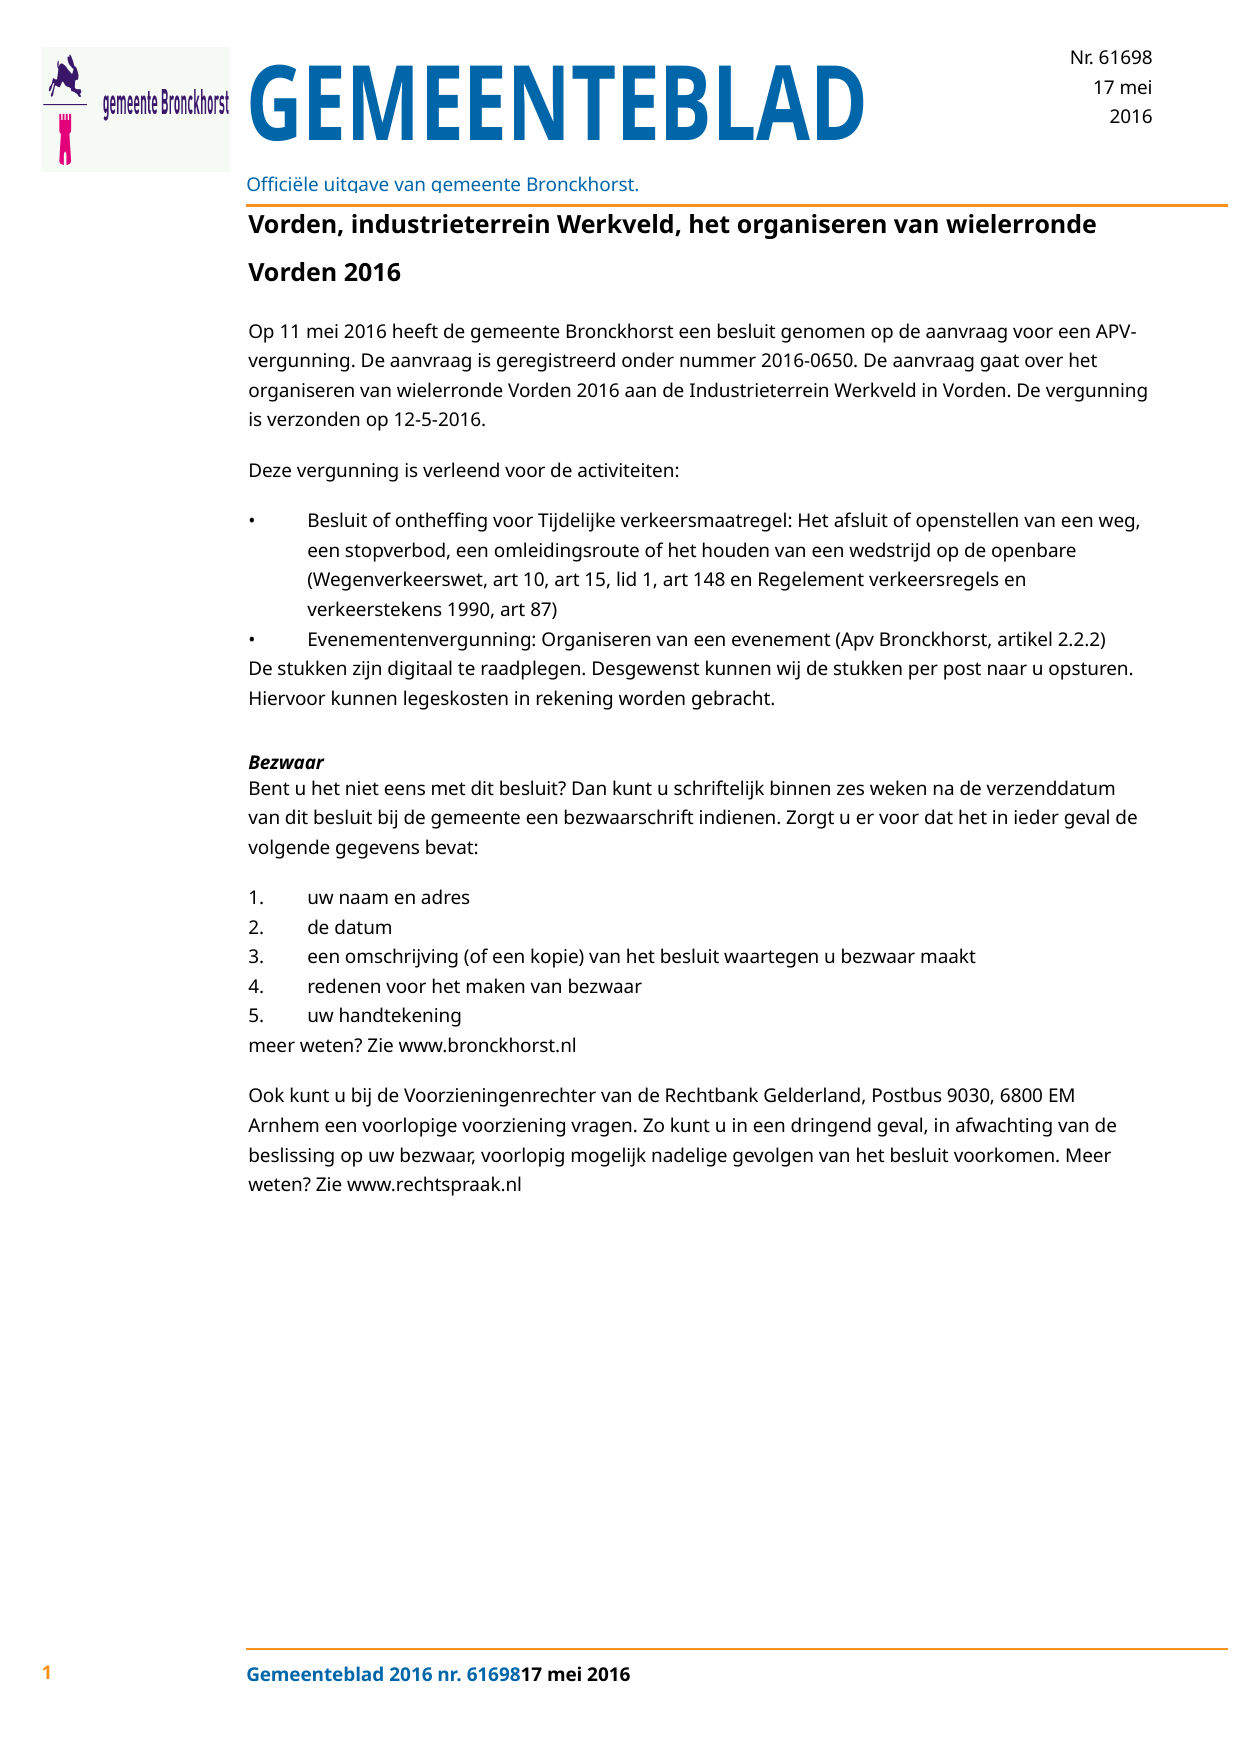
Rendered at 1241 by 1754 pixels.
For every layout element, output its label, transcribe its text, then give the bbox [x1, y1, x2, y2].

picture [41, 47, 231, 172]
list een omschrijving (of een kopie) van het besluit waartegen u bezwaar maakt [248, 943, 1152, 969]
list Besluit of ontheffing voor Tijdelijke verkeersmaatregel: Het afsluit of openstellen van een weg, een stopverbod, een omleidingsroute of het houden van een wedstrijd op de openbare (Wegenverkeerswet, art 10, art 15, lid 1, art 148 en Regelement verkeersregels en verkeerstekens 1990, art 87) [248, 507, 1152, 622]
list redenen voor het maken van bezwaar [248, 973, 1152, 999]
text Ook kunt u bij de Voorzieningenrechter van de Rechtbank Gelderland, Postbus 9030, 6800 EM Arnhem een voorlopige voorziening vragen. Zo kunt u in een dringend geval, in afwachting van de beslissing op uw bezwaar, voorlopig mogelijk nadelige gevolgen van het besluit voorkomen. Meer weten? Zie www.rechtspraak.nl [248, 1083, 1152, 1197]
text Bent u het niet eens met dit besluit? Dan kunt u schriftelijk binnen zes weken na de verzenddatum van dit besluit bij de gemeente een bezwaarschrift indienen. Zorgt u er voor dat het in ieder geval de volgende gegevens bevat: [248, 775, 1152, 859]
list Evenementenvergunning: Organiseren van een evenement (Apv Bronckhorst, artikel 2.2.2) [248, 626, 1152, 652]
text Bezwaar [248, 749, 1152, 775]
text Op 11 mei 2016 heeft de gemeente Bronckhorst een besluit genomen op de aanvraag voor een APV-vergunning. De aanvraag is geregistreerd onder nummer 2016-0650. De aanvraag gaat over het organiseren van wielerronde Vorden 2016 aan de Industrieterrein Werkveld in Vorden. De vergunning is verzonden op 12-5-2016. [248, 318, 1152, 432]
text Vorden, industrieterrein Werkveld, het organiseren van wielerronde Vorden 2016 [248, 207, 1152, 288]
list uw handtekening [248, 1003, 1152, 1028]
list uw naam en adres [248, 884, 1152, 910]
list de datum [248, 914, 1152, 939]
text meer weten? Zie www.bronckhorst.nl [248, 1032, 1152, 1058]
text De stukken zijn digitaal te raadplegen. Desgewenst kunnen wij de stukken per post naar u opsturen. Hiervoor kunnen legeskosten in rekening worden gebracht. [248, 655, 1152, 711]
text Deze vergunning is verleend voor de activiteiten: [248, 457, 1152, 483]
